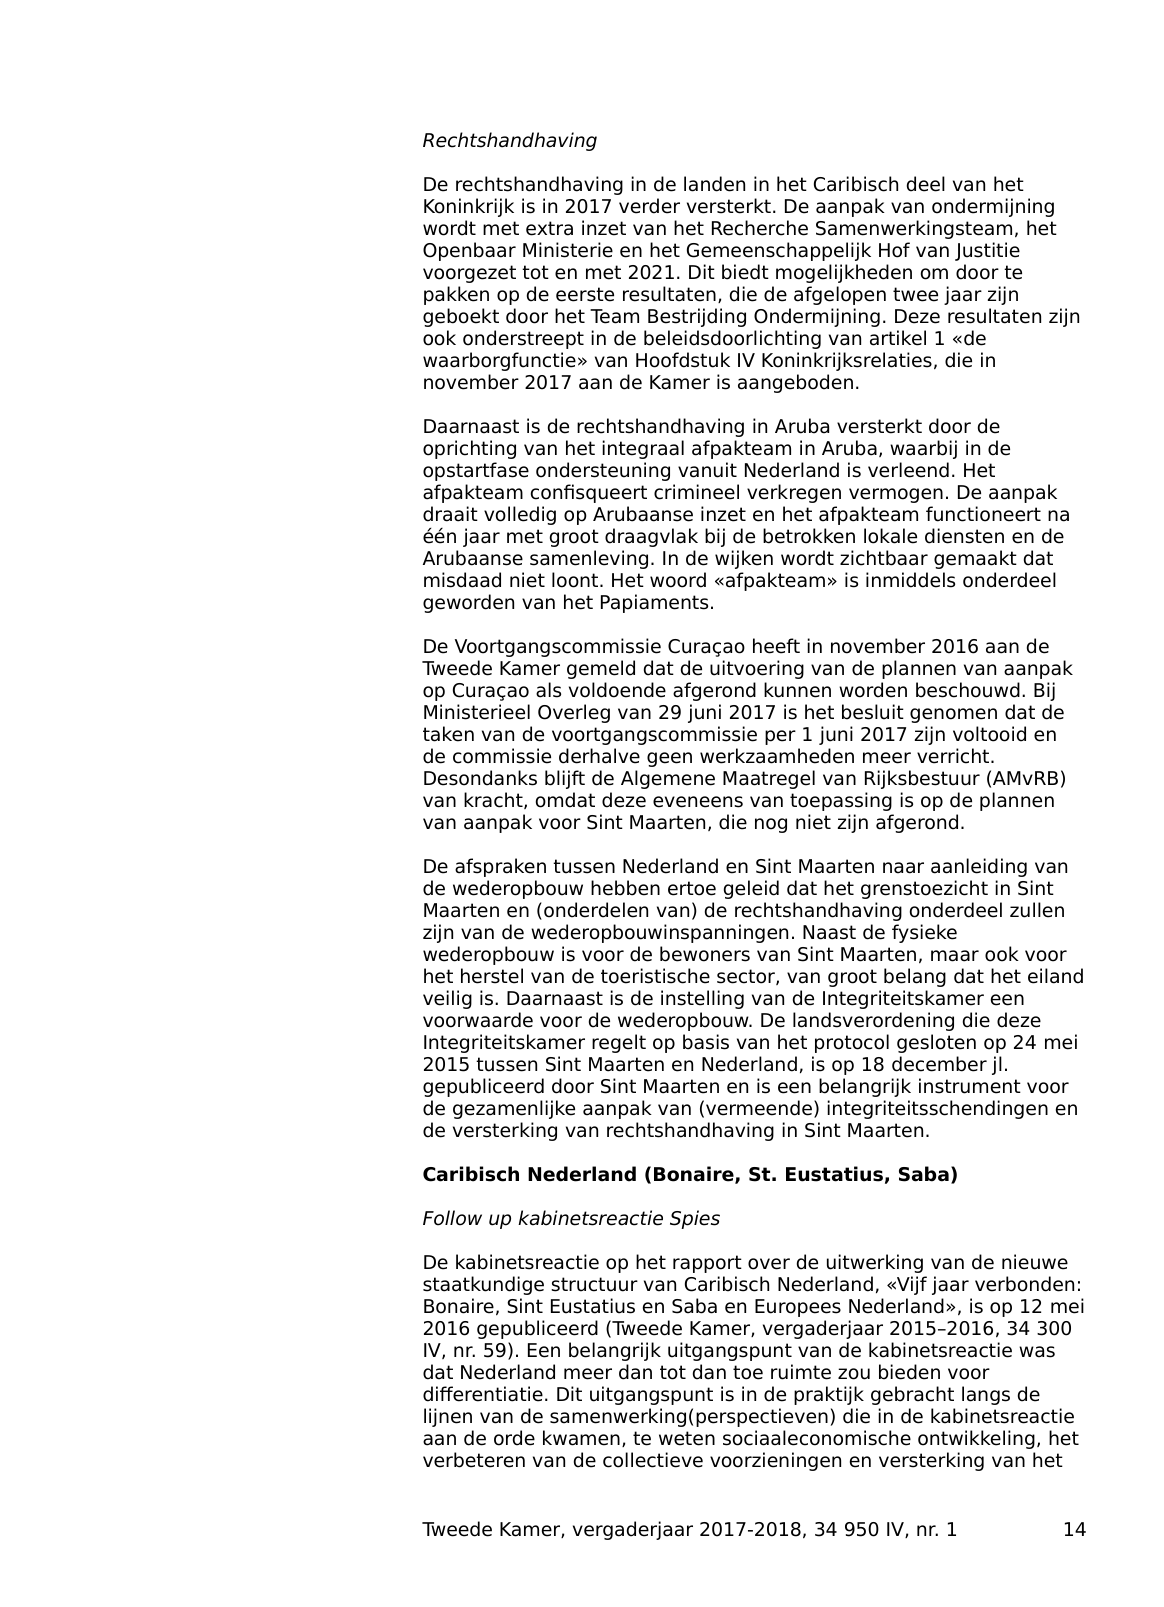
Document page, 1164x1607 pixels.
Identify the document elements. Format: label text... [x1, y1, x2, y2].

text De rechtshandhaving in de landen in het Caribisch deel van het Koninkrijk is in 2017 verder versterkt. De aanpak van ondermijning wordt met extra inzet van het Recherche Samenwerkingsteam, het Openbaar Ministerie en het Gemeenschappelijk Hof van Justitie voorgezet tot en met 2021. Dit biedt mogelijkheden om door te pakken op de eerste resultaten, die de afgelopen twee jaar zijn geboekt door het Team Bestrijding Ondermijning. Deze resultaten zijn ook onderstreept in de beleidsdoorlichting van artikel 1 «de waarborgfunctie» van Hoofdstuk IV Koninkrijksrelaties, die in november 2017 aan de Kamer is aangeboden. [422, 174, 1087, 394]
text Daarnaast is de rechtshandhaving in Aruba versterkt door de oprichting van het integraal afpakteam in Aruba, waarbij in de opstartfase ondersteuning vanuit Nederland is verleend. Het afpakteam confisqueert crimineel verkregen vermogen. De aanpak draait volledig op Arubaanse inzet en het afpakteam functioneert na één jaar met groot draagvlak bij de betrokken lokale diensten en de Arubaanse samenleving. In de wijken wordt zichtbaar gemaakt dat misdaad niet loont. Het woord «afpakteam» is inmiddels onderdeel geworden van het Papiaments. [422, 416, 1087, 614]
subtitle Caribisch Nederland (Bonaire, St. Eustatius, Saba) [422, 1164, 1087, 1186]
text De afspraken tussen Nederland en Sint Maarten naar aanleiding van de wederopbouw hebben ertoe geleid dat het grenstoezicht in Sint Maarten en (onderdelen van) de rechtshandhaving onderdeel zullen zijn van de wederopbouwinspanningen. Naast de fysieke wederopbouw is voor de bewoners van Sint Maarten, maar ook voor het herstel van de toeristische sector, van groot belang dat het eiland veilig is. Daarnaast is de instelling van de Integriteitskamer een voorwaarde voor de wederopbouw. De landsverordening die deze Integriteitskamer regelt op basis van het protocol gesloten op 24 mei 2015 tussen Sint Maarten en Nederland, is op 18 december jl. gepubliceerd door Sint Maarten en is een belangrijk instrument voor de gezamenlijke aanpak van (vermeende) integriteitsschendingen en de versterking van rechtshandhaving in Sint Maarten. [422, 856, 1087, 1142]
subtitle Rechtshandhaving [422, 130, 1087, 152]
text De kabinetsreactie op het rapport over de uitwerking van de nieuwe staatkundige structuur van Caribisch Nederland, «Vijf jaar verbonden: Bonaire, Sint Eustatius en Saba en Europees Nederland», is op 12 mei 2016 gepubliceerd (Tweede Kamer, vergaderjaar 2015–2016, 34 300 IV, nr. 59). Een belangrijk uitgangspunt van de kabinetsreactie was dat Nederland meer dan tot dan toe ruimte zou bieden voor differentiatie. Dit uitgangspunt is in de praktijk gebracht langs de lijnen van de samenwerking(perspectieven) die in de kabinetsreactie aan de orde kwamen, te weten sociaaleconomische ontwikkeling, het verbeteren van de collectieve voorzieningen en versterking van het [422, 1252, 1087, 1472]
text De Voortgangscommissie Curaçao heeft in november 2016 aan de Tweede Kamer gemeld dat de uitvoering van de plannen van aanpak op Curaçao als voldoende afgerond kunnen worden beschouwd. Bij Ministerieel Overleg van 29 juni 2017 is het besluit genomen dat de taken van de voortgangscommissie per 1 juni 2017 zijn voltooid en de commissie derhalve geen werkzaamheden meer verricht. Desondanks blijft de Algemene Maatregel van Rijksbestuur (AMvRB) van kracht, omdat deze eveneens van toepassing is op de plannen van aanpak voor Sint Maarten, die nog niet zijn afgerond. [422, 636, 1087, 834]
subtitle Follow up kabinetsreactie Spies [422, 1208, 1087, 1230]
